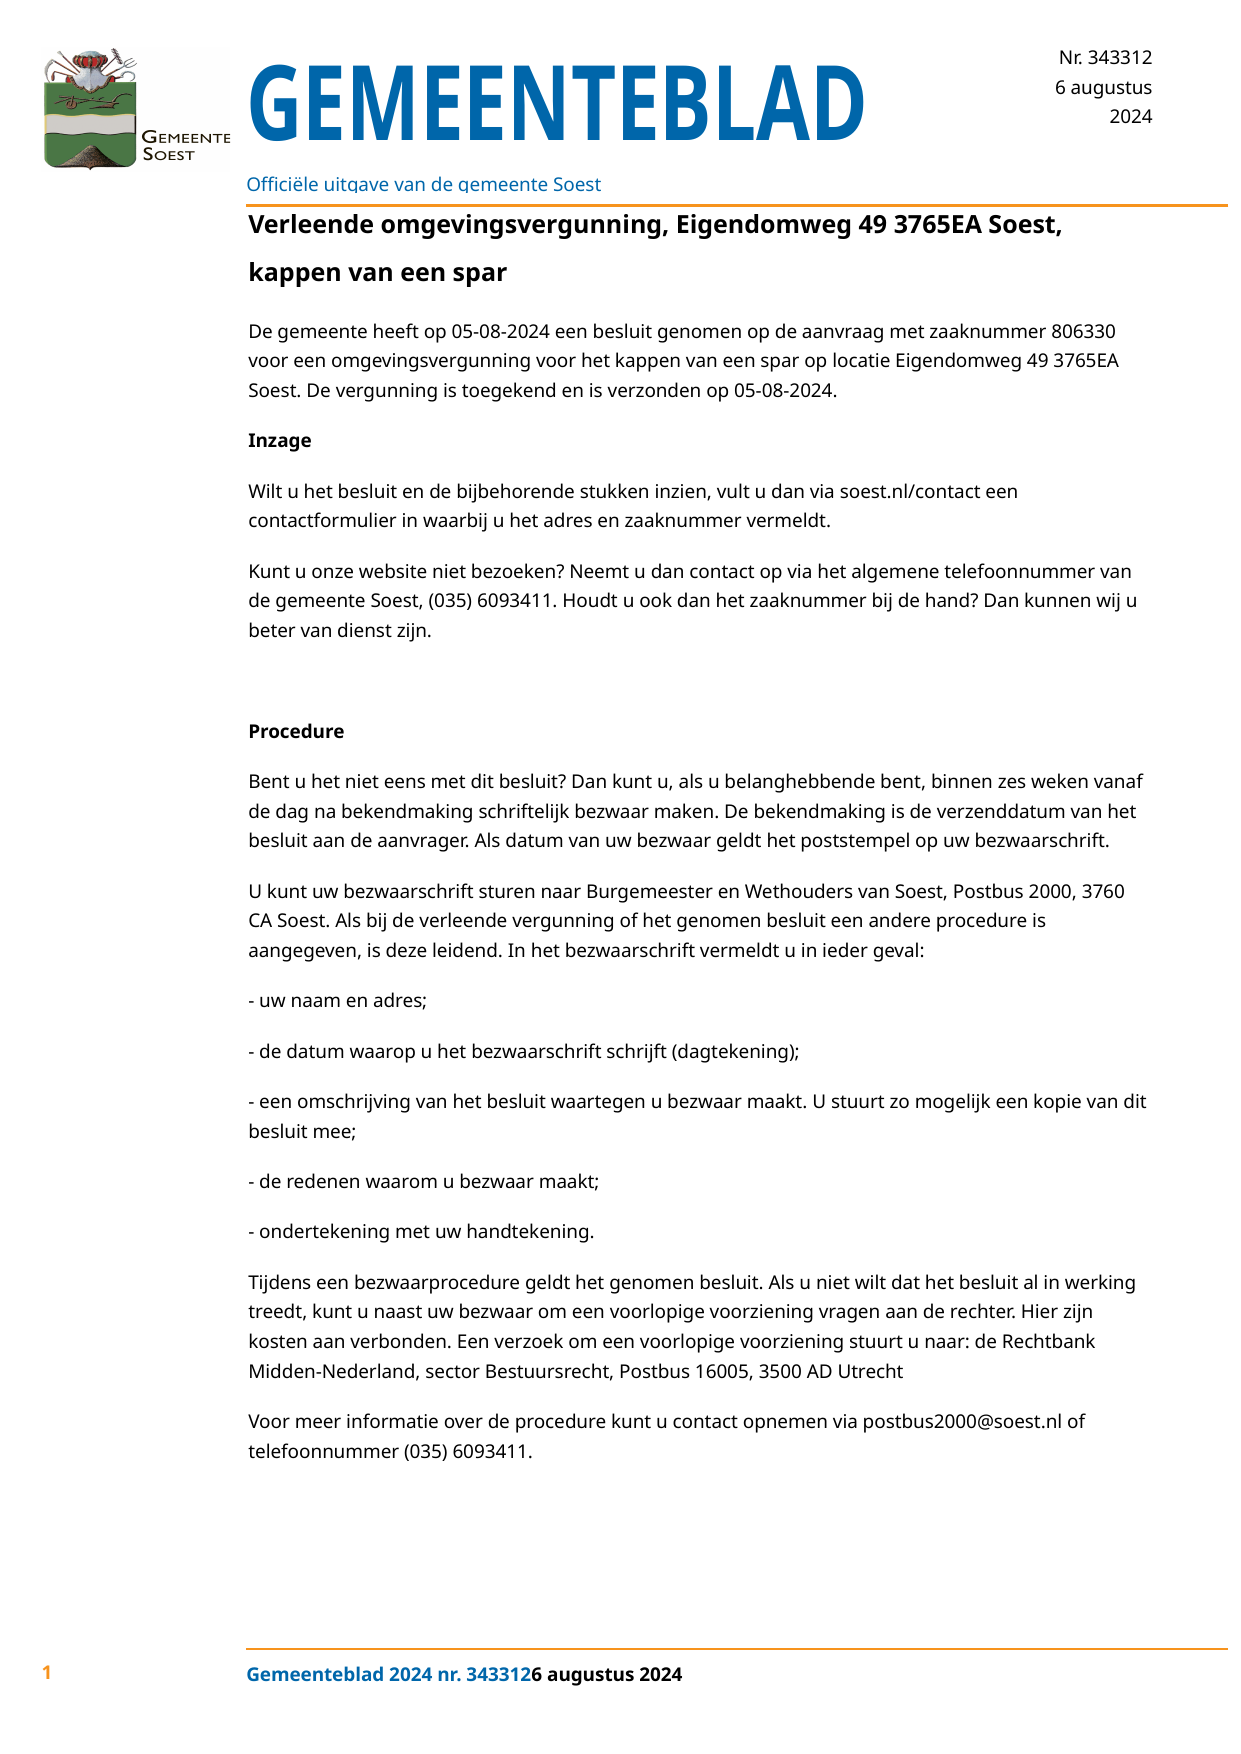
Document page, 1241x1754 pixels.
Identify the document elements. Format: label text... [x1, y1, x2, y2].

text Kunt u onze website niet bezoeken? Neemt u dan contact op via het algemene telefoonnummer van de gemeente Soest, (035) 6093411. Houdt u ook dan het zaaknummer bij de hand? Dan kunnen wij u beter van dienst zijn. [248, 558, 1152, 643]
text - ondertekening met uw handtekening. [248, 1219, 1152, 1244]
text Bent u het niet eens met dit besluit? Dan kunt u, als u belanghebbende bent, binnen zes weken vanaf de dag na bekendmaking schriftelijk bezwaar maken. De bekendmaking is de verzenddatum van het besluit aan de aanvrager. Als datum van uw bezwaar geldt het poststempel op uw bezwaarschrift. [248, 768, 1152, 853]
text Wilt u het besluit en de bijbehorende stukken inzien, vult u dan via soest.nl/contact een contactformulier in waarbij u het adres en zaaknummer vermeldt. [248, 478, 1152, 533]
picture [41, 47, 231, 172]
text - uw naam en adres; [248, 987, 1152, 1013]
text - de redenen waarom u bezwaar maakt; [248, 1168, 1152, 1194]
text Verleende omgevingsvergunning, Eigendomweg 49 3765EA Soest, kappen van een spar [248, 207, 1152, 288]
text - de datum waarop u het bezwaarschrift schrijft (dagtekening); [248, 1038, 1152, 1064]
text U kunt uw bezwaarschrift sturen naar Burgemeester en Wethouders van Soest, Postbus 2000, 3760 CA Soest. Als bij de verleende vergunning of het genomen besluit een andere procedure is aangegeven, is deze leidend. In het bezwaarschrift vermeldt u in ieder geval: [248, 878, 1152, 963]
text De gemeente heeft op 05-08-2024 een besluit genomen op de aanvraag met zaaknummer 806330 voor een omgevingsvergunning voor het kappen van een spar op locatie Eigendomweg 49 3765EA Soest. De vergunning is toegekend en is verzonden op 05-08-2024. [248, 318, 1152, 403]
text Inzage [248, 427, 1152, 453]
text Voor meer informatie over de procedure kunt u contact opnemen via postbus2000@soest.nl of telefoonnummer (035) 6093411. [248, 1408, 1152, 1464]
text Tijdens een bezwaarprocedure geldt het genomen besluit. Als u niet wilt dat het besluit al in werking treedt, kunt u naast uw bezwaar om een voorlopige voorziening vragen aan de rechter. Hier zijn kosten aan verbonden. Een verzoek om een voorlopige voorziening stuurt u naar: de Rechtbank Midden-Nederland, sector Bestuursrecht, Postbus 16005, 3500 AD Utrecht [248, 1269, 1152, 1384]
text - een omschrijving van het besluit waartegen u bezwaar maakt. U stuurt zo mogelijk een kopie van dit besluit mee; [248, 1088, 1152, 1144]
text Procedure [248, 718, 1152, 744]
